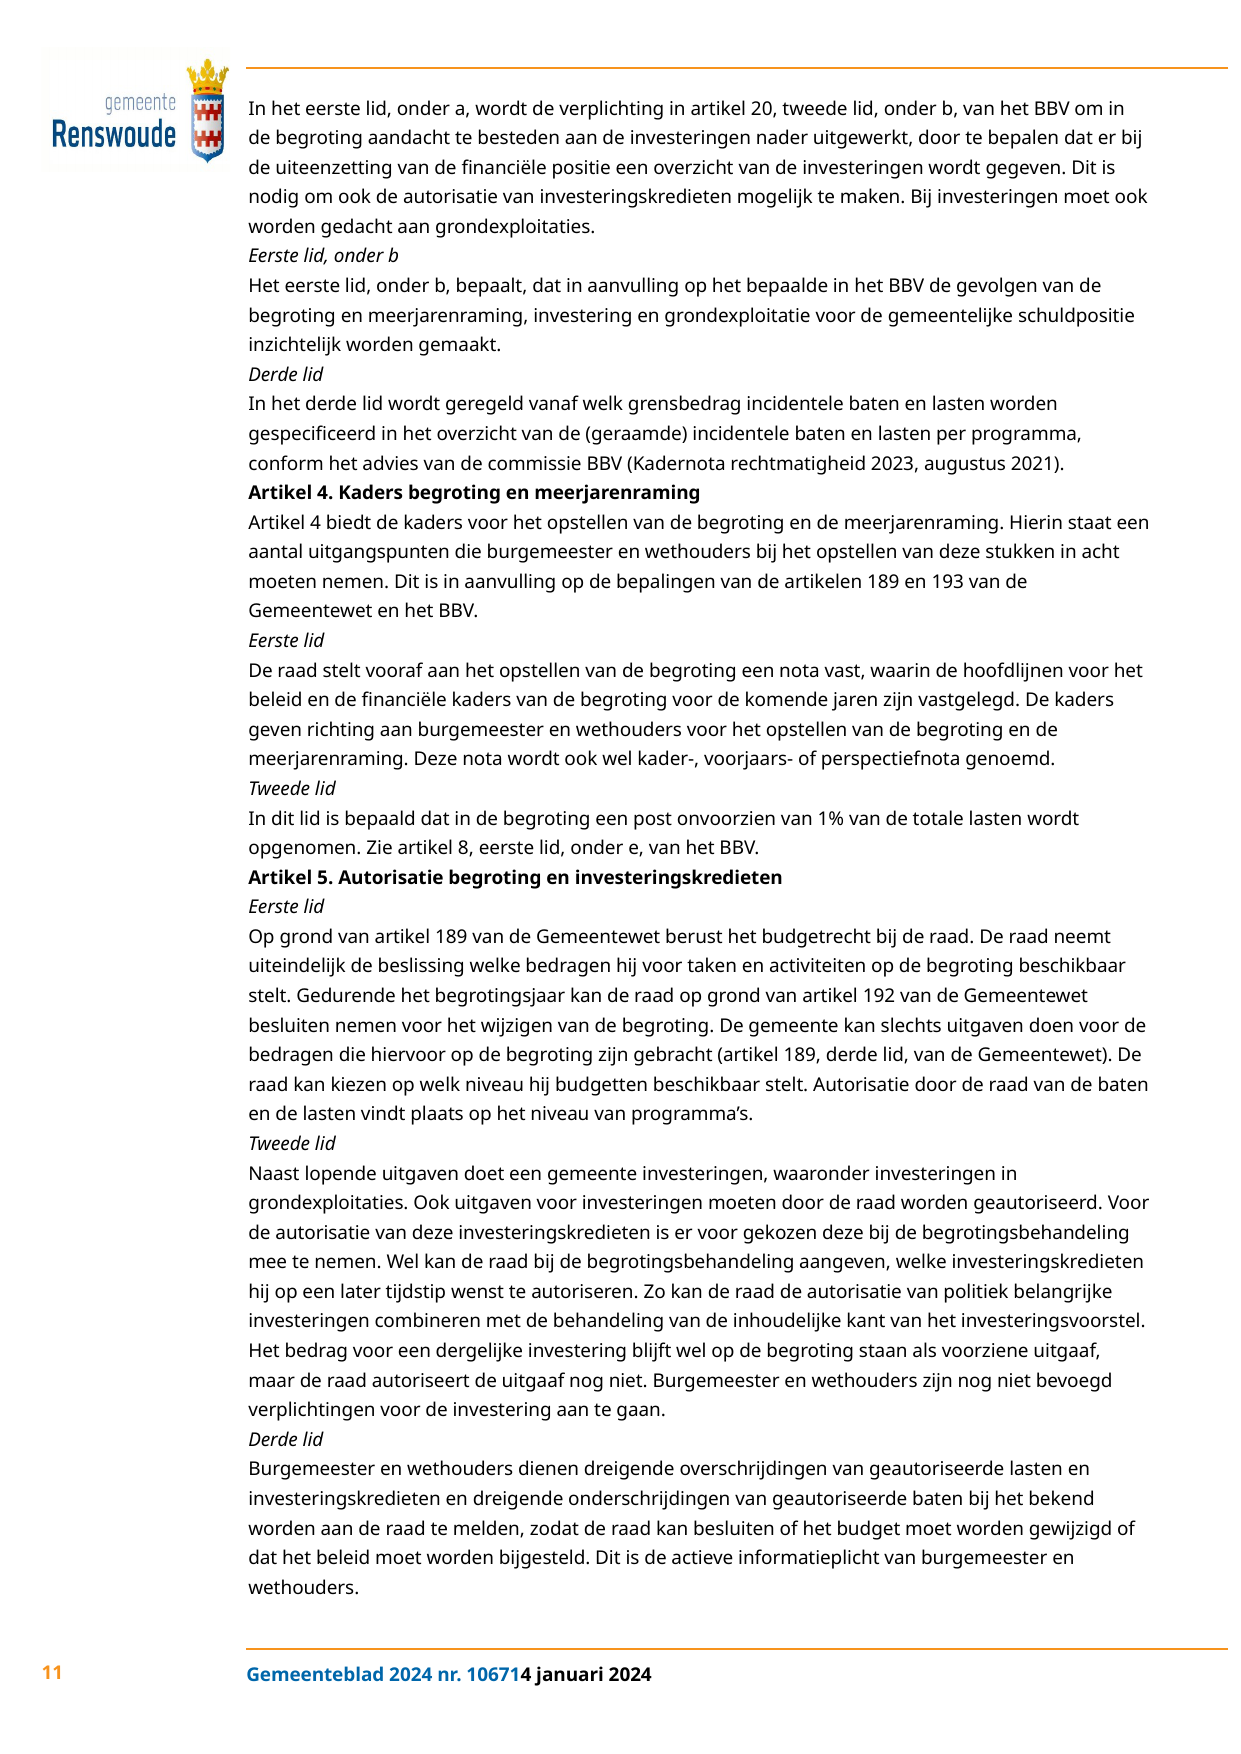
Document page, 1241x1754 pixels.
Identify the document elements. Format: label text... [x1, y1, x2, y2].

text Eerste lid [248, 893, 1152, 919]
text Tweede lid [248, 775, 1152, 801]
text In dit lid is bepaald dat in de begroting een post onvoorzien van 1% van de totale lasten wordt opgenomen. Zie artikel 8, eerste lid, onder e, van het BBV. [248, 805, 1152, 860]
text Artikel 5. Autorisatie begroting en investeringskredieten [248, 864, 1152, 890]
text Op grond van artikel 189 van de Gemeentewet berust het budgetrecht bij de raad. De raad neemt uiteindelijk de beslissing welke bedragen hij voor taken en activiteiten op de begroting beschikbaar stelt. Gedurende het begrotingsjaar kan de raad op grond van artikel 192 van de Gemeentewet besluiten nemen voor het wijzigen van de begroting. De gemeente kan slechts uitgaven doen voor de bedragen die hiervoor op de begroting zijn gebracht (artikel 189, derde lid, van de Gemeentewet). De raad kan kiezen op welk niveau hij budgetten beschikbaar stelt. Autorisatie door de raad van de baten en de lasten vindt plaats op het niveau van programma’s. [248, 923, 1152, 1126]
text Derde lid [248, 361, 1152, 387]
text Tweede lid [248, 1130, 1152, 1156]
text Naast lopende uitgaven doet een gemeente investeringen, waaronder investeringen in grondexploitaties. Ook uitgaven voor investeringen moeten door de raad worden geautoriseerd. Voor de autorisatie van deze investeringskredieten is er voor gekozen deze bij de begrotingsbehandeling mee te nemen. Wel kan de raad bij de begrotingsbehandeling aangeven, welke investeringskredieten hij op een later tijdstip wenst te autoriseren. Zo kan de raad de autorisatie van politiek belangrijke investeringen combineren met de behandeling van de inhoudelijke kant van het investeringsvoorstel. Het bedrag voor een dergelijke investering blijft wel op de begroting staan als voorziene uitgaaf, maar de raad autoriseert de uitgaaf nog niet. Burgemeester en wethouders zijn nog niet bevoegd verplichtingen voor de investering aan te gaan. [248, 1160, 1152, 1422]
text Artikel 4 biedt de kaders voor het opstellen van de begroting en de meerjarenraming. Hierin staat een aantal uitgangspunten die burgemeester en wethouders bij het opstellen van deze stukken in acht moeten nemen. Dit is in aanvulling op de bepalingen van de artikelen 189 en 193 van de Gemeentewet en het BBV. [248, 509, 1152, 623]
text In het derde lid wordt geregeld vanaf welk grensbedrag incidentele baten en lasten worden gespecificeerd in het overzicht van de (geraamde) incidentele baten en lasten per programma, conform het advies van de commissie BBV (Kadernota rechtmatigheid 2023, augustus 2021). [248, 391, 1152, 476]
text Het eerste lid, onder b, bepaalt, dat in aanvulling op het bepaalde in het BBV de gevolgen van de begroting en meerjarenraming, investering en grondexploitatie voor de gemeentelijke schuldpositie inzichtelijk worden gemaakt. [248, 272, 1152, 357]
text Eerste lid, onder b [248, 243, 1152, 268]
text Burgemeester en wethouders dienen dreigende overschrijdingen van geautoriseerde lasten en investeringskredieten en dreigende onderschrijdingen van geautoriseerde baten bij het bekend worden aan de raad te melden, zodat de raad kan besluiten of het budget moet worden gewijzigd of dat het beleid moet worden bijgesteld. Dit is de actieve informatieplicht van burgemeester en wethouders. [248, 1456, 1152, 1600]
text Artikel 4. Kaders begroting en meerjarenraming [248, 479, 1152, 505]
text Derde lid [248, 1426, 1152, 1452]
text De raad stelt vooraf aan het opstellen van de begroting een nota vast, waarin de hoofdlijnen voor het beleid en de financiële kaders van de begroting voor de komende jaren zijn vastgelegd. De kaders geven richting aan burgemeester en wethouders voor het opstellen van de begroting en de meerjarenraming. Deze nota wordt ook wel kader-, voorjaars- of perspectiefnota genoemd. [248, 657, 1152, 771]
picture [41, 47, 231, 172]
text Eerste lid [248, 627, 1152, 653]
text In het eerste lid, onder a, wordt de verplichting in artikel 20, tweede lid, onder b, van het BBV om in de begroting aandacht te besteden aan de investeringen nader uitgewerkt, door te bepalen dat er bij de uiteenzetting van de financiële positie een overzicht van de investeringen wordt gegeven. Dit is nodig om ook de autorisatie van investeringskredieten mogelijk te maken. Bij investeringen moet ook worden gedacht aan grondexploitaties. [248, 95, 1152, 239]
